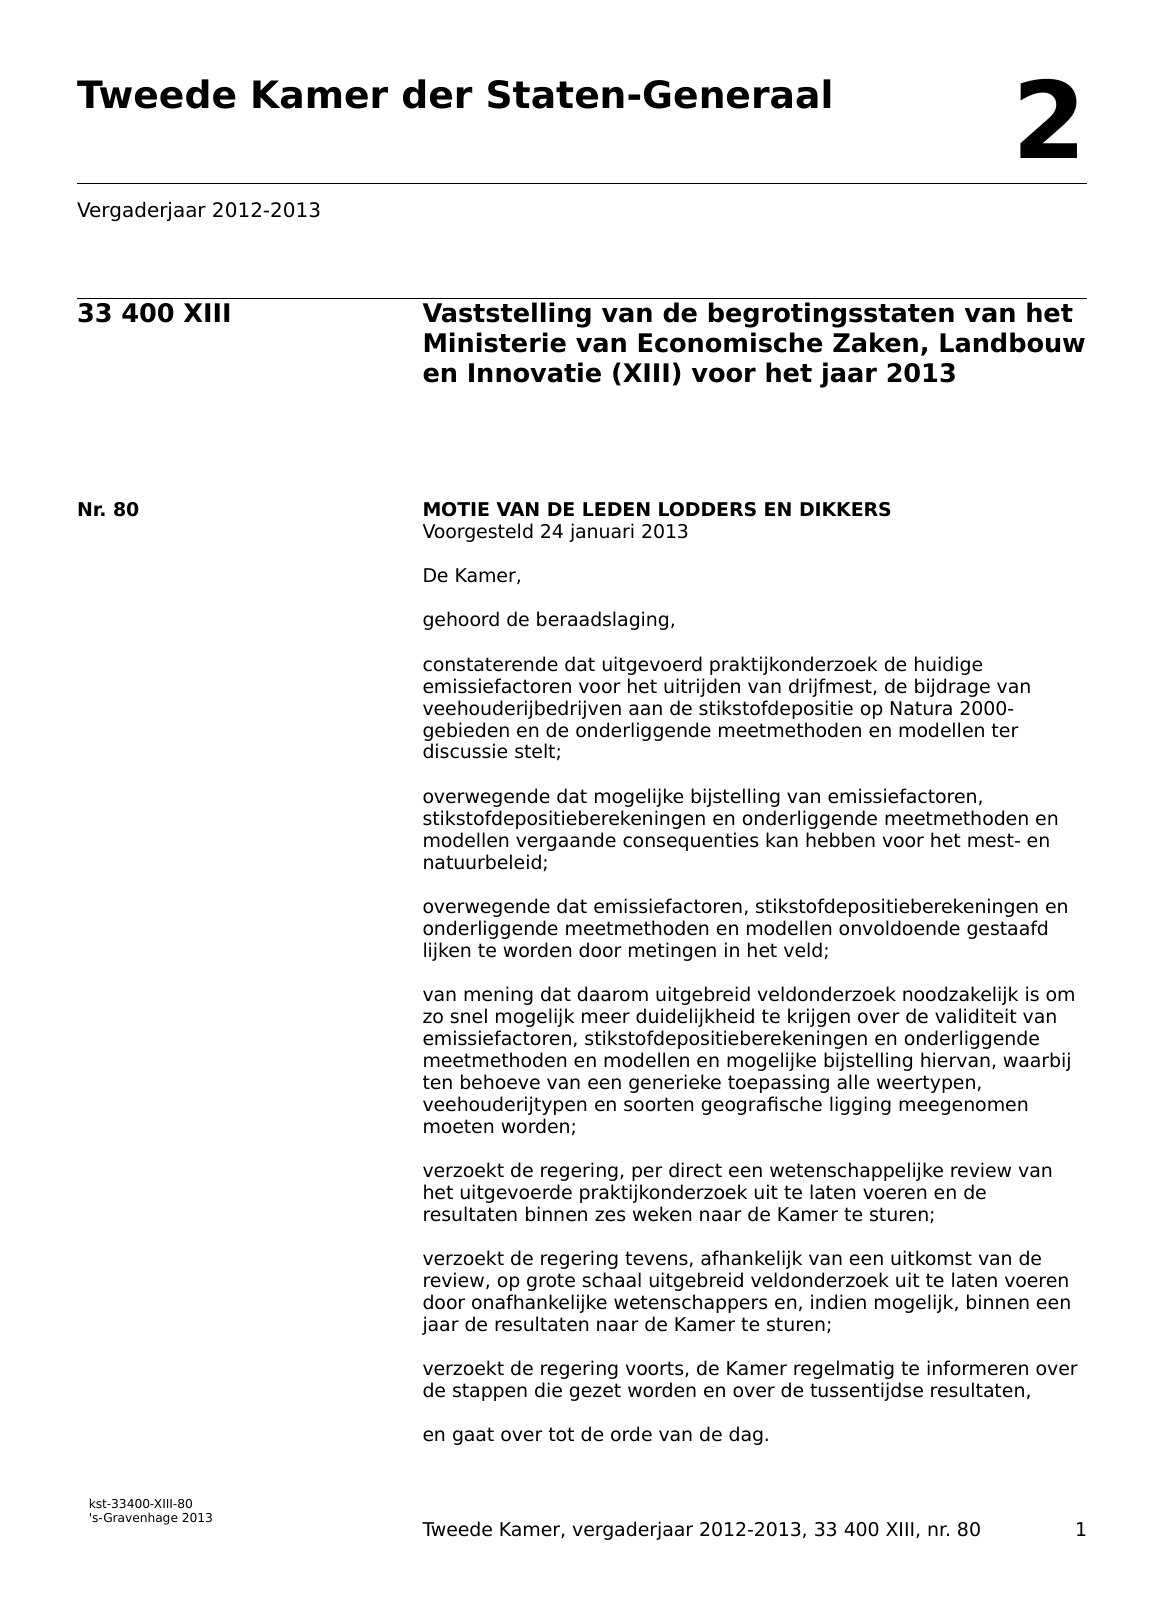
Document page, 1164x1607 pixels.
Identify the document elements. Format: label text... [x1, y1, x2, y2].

text en gaat over tot de orde van de dag. [422, 1424, 1087, 1446]
table_header 2 [886, 59, 1087, 183]
text Voorgesteld 24 januari 2013 [422, 521, 1087, 543]
table_header Tweede Kamer der Staten-Generaal [77, 59, 886, 183]
text kst-33400-XIII-80 [88, 1497, 323, 1511]
text overwegende dat mogelijke bijstelling van emissiefactoren, stikstofdepositieberekeningen en onderliggende meetmethoden en modellen vergaande consequenties kan hebben voor het mest- en natuurbeleid; [422, 786, 1087, 873]
text constaterende dat uitgevoerd praktijkonderzoek de huidige emissiefactoren voor het uitrijden van drijfmest, de bijdrage van veehouderijbedrijven aan de stikstofdepositie op Natura 2000-gebieden en de onderliggende meetmethoden en modellen ter discussie stelt; [422, 653, 1087, 763]
subtitle 33 400 XIII Vaststelling van de begrotingsstaten van het Ministerie van Economische Zaken, Landbouw en Innovatie (XIII) voor het jaar 2013 [77, 299, 1087, 388]
text gehoord de beraadslaging, [422, 609, 1087, 631]
table_cell Vergaderjaar 2012-2013 [77, 184, 1087, 298]
text verzoekt de regering voorts, de Kamer regelmatig te informeren over de stappen die gezet worden en over de tussentijdse resultaten, [422, 1358, 1087, 1402]
text verzoekt de regering tevens, afhankelijk van een uitkomst van de review, op grote schaal uitgebreid veldonderzoek uit te laten voeren door onafhankelijke wetenschappers en, indien mogelijk, binnen een jaar de resultaten naar de Kamer te sturen; [422, 1248, 1087, 1336]
text van mening dat daarom uitgebreid veldonderzoek noodzakelijk is om zo snel mogelijk meer duidelijkheid te krijgen over de validiteit van emissiefactoren, stikstofdepositieberekeningen en onderliggende meetmethoden en modellen en mogelijke bijstelling hiervan, waarbij ten behoeve van een generieke toepassing alle weertypen, veehouderijtypen en soorten geografische ligging meegenomen moeten worden; [422, 984, 1087, 1138]
text verzoekt de regering, per direct een wetenschappelijke review van het uitgevoerde praktijkonderzoek uit te laten voeren en de resultaten binnen zes weken naar de Kamer te sturen; [422, 1160, 1087, 1226]
text 's-Gravenhage 2013 [88, 1511, 323, 1525]
text overwegende dat emissiefactoren, stikstofdepositieberekeningen en onderliggende meetmethoden en modellen onvoldoende gestaafd lijken te worden door metingen in het veld; [422, 896, 1087, 962]
subtitle Nr. 80 MOTIE VAN DE LEDEN LODDERS EN DIKKERS [77, 499, 1087, 521]
text De Kamer, [422, 565, 1087, 587]
